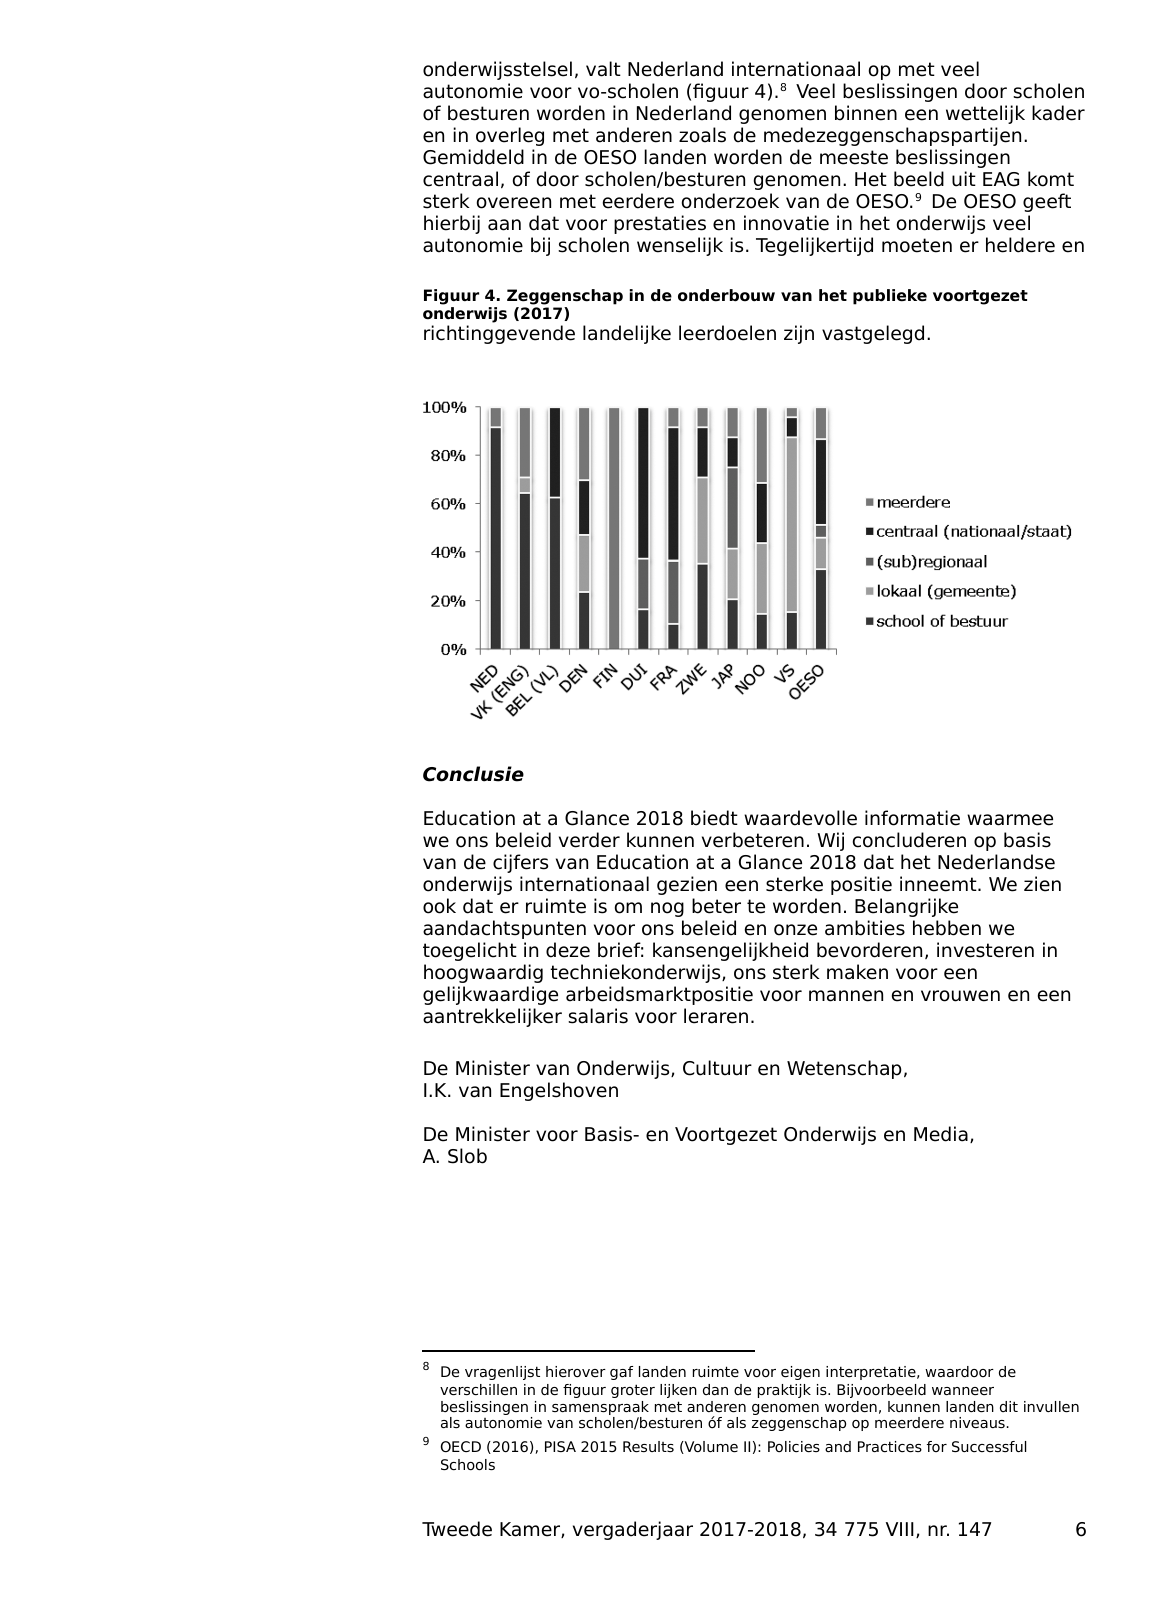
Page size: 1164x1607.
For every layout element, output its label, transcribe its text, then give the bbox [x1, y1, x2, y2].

subtitle Conclusie [422, 764, 1087, 786]
text Education at a Glance 2018 biedt waardevolle informatie waarmee we ons beleid verder kunnen verbeteren. Wij concluderen op basis van de cijfers van Education at a Glance 2018 dat het Nederlandse onderwijs internationaal gezien een sterke positie inneemt. We zien ook dat er ruimte is om nog beter te worden. Belangrijke aandachtspunten voor ons beleid en onze ambities hebben we toegelicht in deze brief: kansengelijkheid bevorderen, investeren in hoogwaardig techniekonderwijs, ons sterk maken voor een gelijkwaardige arbeidsmarktpositie voor mannen en vrouwen en een aantrekkelijker salaris voor leraren. [422, 808, 1087, 1028]
text onderwijsstelsel, valt Nederland internationaal op met veel autonomie voor vo-scholen (figuur 4). Veel beslissingen door scholen of besturen worden in Nederland genomen binnen een wettelijk kader en in overleg met anderen zoals de medezeggenschapspartijen. Gemiddeld in de OESO landen worden de meeste beslissingen centraal, of door scholen/besturen genomen. Het beeld uit EAG komt sterk overeen met eerdere onderzoek van de OESO. De OESO geeft hierbij aan dat voor prestaties en innovatie in het onderwijs veel autonomie bij scholen wenselijk is. Tegelijkertijd moeten er heldere en richtinggevende landelijke leerdoelen zijn vastgelegd. [422, 59, 1087, 345]
text De Minister voor Basis- en Voortgezet Onderwijs en Media, A. Slob [422, 1124, 1087, 1168]
text De vragenlijst hierover gaf landen ruimte voor eigen interpretatie, waardoor de verschillen in de figuur groter lijken dan de praktijk is. Bijvoorbeeld wanneer beslissingen in samenspraak met anderen genomen worden, kunnen landen dit invullen als autonomie van scholen/besturen óf als zeggenschap op meerdere niveaus. [422, 1360, 1087, 1432]
text Figuur 4. Zeggenschap in de onderbouw van het publieke voortgezet onderwijs (2017) [422, 287, 1072, 323]
text OECD (2016), PISA 2015 Results (Volume II): Policies and Practices for Successful Schools [422, 1435, 1087, 1474]
text De Minister van Onderwijs, Cultuur en Wetenschap, I.K. van Engelshoven [422, 1058, 1087, 1102]
picture [422, 401, 1072, 720]
